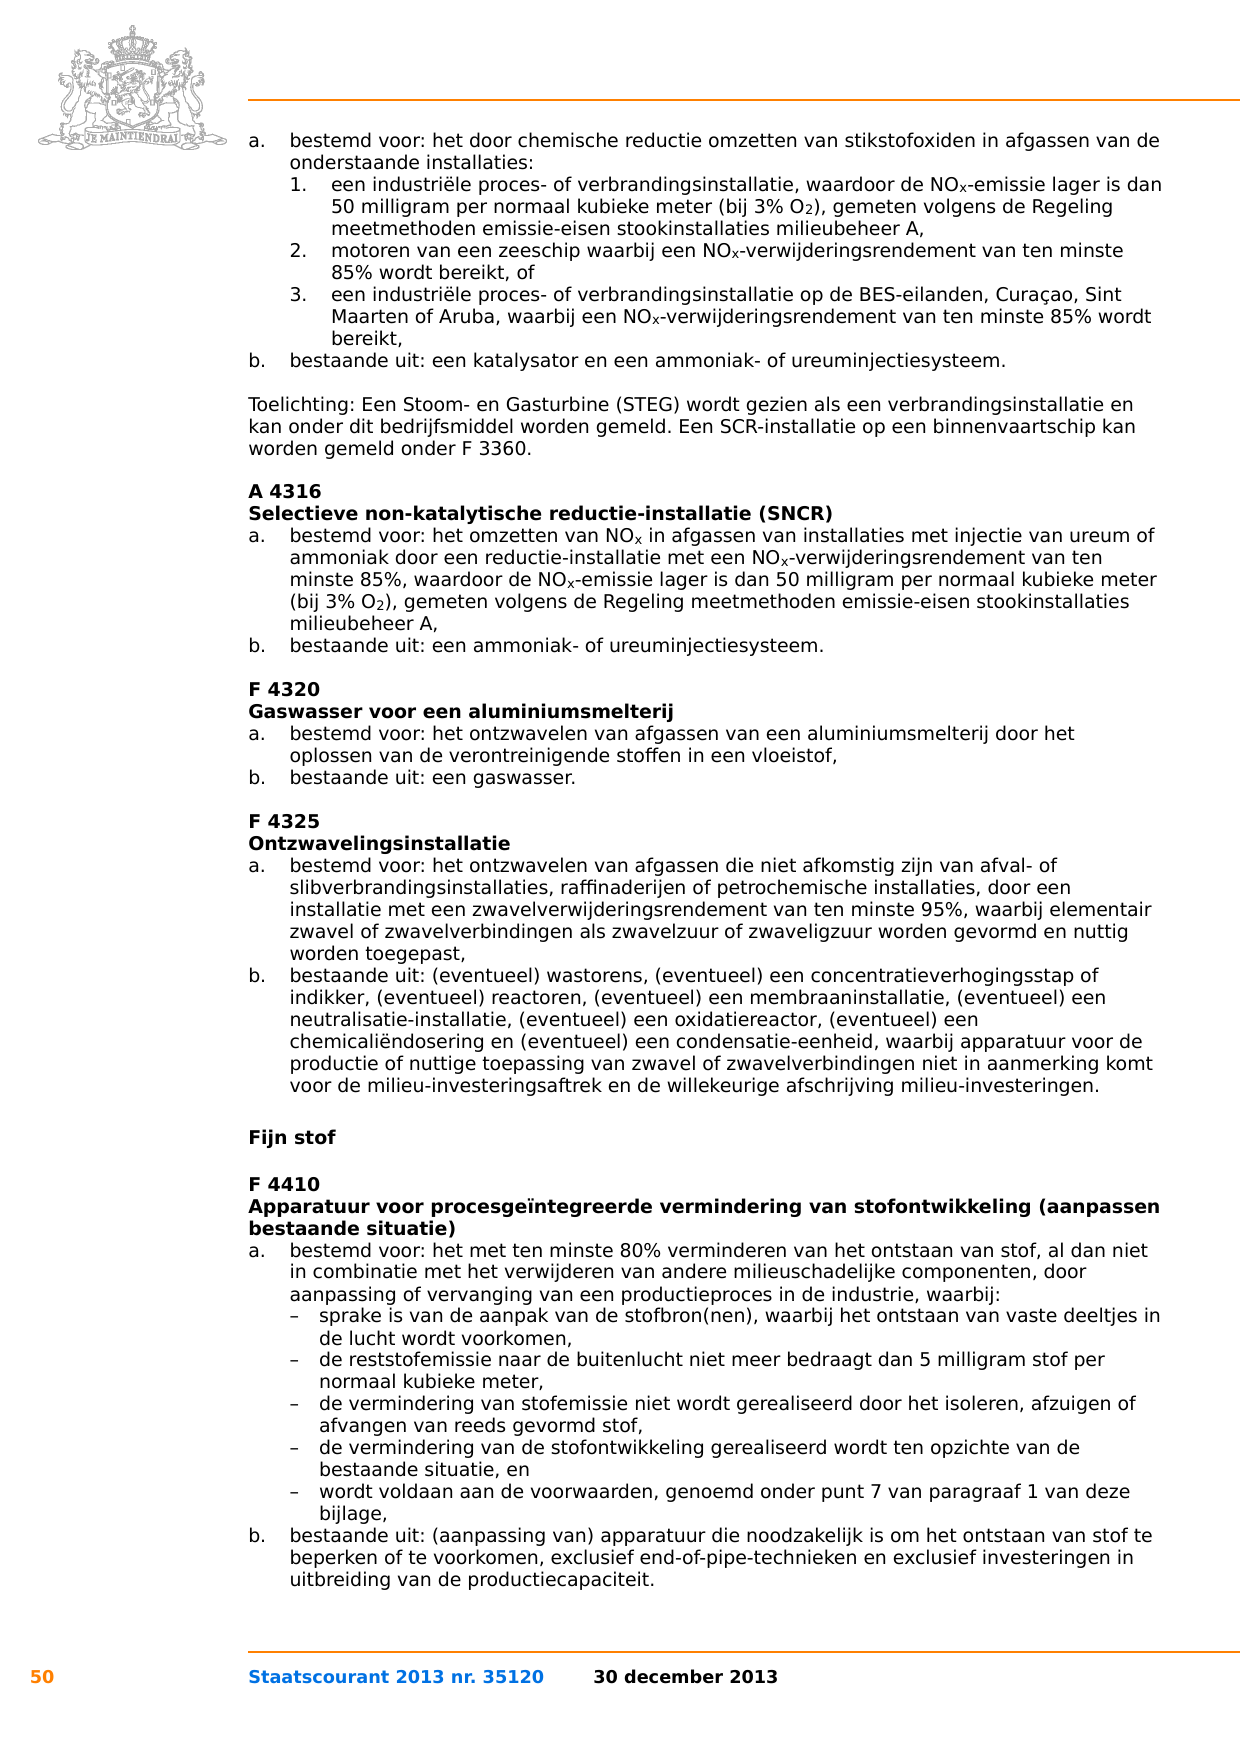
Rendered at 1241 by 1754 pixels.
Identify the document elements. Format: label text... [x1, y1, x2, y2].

picture [38, 25, 227, 150]
text Ontzwavelingsinstallatie [248, 833, 1163, 855]
text a. bestemd voor: het door chemische reductie omzetten van stikstofoxiden in afgassen van de onderstaande installaties: [248, 130, 1163, 174]
text 1. een industriële proces- of verbrandingsinstallatie, waardoor de NOx-emissie lager is dan 50 milligram per normaal kubieke meter (bij 3% O2), gemeten volgens de Regeling meetmethoden emissie-eisen stookinstallaties milieubeheer A, [289, 174, 1163, 240]
text F 4410 [248, 1173, 1163, 1196]
text – de reststofemissie naar de buitenlucht niet meer bedraagt dan 5 milligram stof per normaal kubieke meter, [289, 1349, 1163, 1393]
text 2. motoren van een zeeschip waarbij een NOx-verwijderingsrendement van ten minste 85% wordt bereikt, of [289, 240, 1163, 284]
text F 4320 [248, 679, 1163, 701]
text a. bestemd voor: het ontzwavelen van afgassen van een aluminiumsmelterij door het oplossen van de verontreinigende stoffen in een vloeistof, [248, 723, 1163, 767]
text A 4316 [248, 481, 1163, 503]
text Toelichting: Een Stoom- en Gasturbine (STEG) wordt gezien als een verbrandingsinstallatie en kan onder dit bedrijfsmiddel worden gemeld. Een SCR-installatie op een binnenvaartschip kan worden gemeld onder F 3360. [248, 393, 1163, 459]
text b. bestaande uit: (aanpassing van) apparatuur die noodzakelijk is om het ontstaan van stof te beperken of te voorkomen, exclusief end-of-pipe-technieken en exclusief investeringen in uitbreiding van de productiecapaciteit. [248, 1525, 1163, 1591]
subtitle Fijn stof [248, 1127, 1163, 1148]
text b. bestaande uit: een katalysator en een ammoniak- of ureuminjectiesysteem. [248, 350, 1163, 372]
text a. bestemd voor: het omzetten van NOx in afgassen van installaties met injectie van ureum of ammoniak door een reductie-installatie met een NOx-verwijderingsrendement van ten minste 85%, waardoor de NOx-emissie lager is dan 50 milligram per normaal kubieke meter (bij 3% O2), gemeten volgens de Regeling meetmethoden emissie-eisen stookinstallaties milieubeheer A, [248, 525, 1163, 635]
text b. bestaande uit: een gaswasser. [248, 767, 1163, 789]
text Apparatuur voor procesgeïntegreerde vermindering van stofontwikkeling (aanpassen bestaande situatie) [248, 1196, 1163, 1239]
text b. bestaande uit: een ammoniak- of ureuminjectiesysteem. [248, 635, 1163, 657]
text 3. een industriële proces- of verbrandingsinstallatie op de BES-eilanden, Curaçao, Sint Maarten of Aruba, waarbij een NOx-verwijderingsrendement van ten minste 85% wordt bereikt, [289, 284, 1163, 350]
text a. bestemd voor: het met ten minste 80% verminderen van het ontstaan van stof, al dan niet in combinatie met het verwijderen van andere milieuschadelijke componenten, door aanpassing of vervanging van een productieproces in de industrie, waarbij: [248, 1239, 1163, 1305]
text Gaswasser voor een aluminiumsmelterij [248, 701, 1163, 723]
text – sprake is van de aanpak van de stofbron(nen), waarbij het ontstaan van vaste deeltjes in de lucht wordt voorkomen, [289, 1305, 1163, 1349]
text – wordt voldaan aan de voorwaarden, genoemd onder punt 7 van paragraaf 1 van deze bijlage, [289, 1481, 1163, 1525]
text Selectieve non-katalytische reductie-installatie (SNCR) [248, 503, 1163, 525]
text – de vermindering van de stofontwikkeling gerealiseerd wordt ten opzichte van de bestaande situatie, en [289, 1437, 1163, 1481]
text – de vermindering van stofemissie niet wordt gerealiseerd door het isoleren, afzuigen of afvangen van reeds gevormd stof, [289, 1393, 1163, 1437]
text a. bestemd voor: het ontzwavelen van afgassen die niet afkomstig zijn van afval- of slibverbrandingsinstallaties, raffinaderijen of petrochemische installaties, door een installatie met een zwavelverwijderingsrendement van ten minste 95%, waarbij elementair zwavel of zwavelverbindingen als zwavelzuur of zwaveligzuur worden gevormd en nuttig worden toegepast, [248, 855, 1163, 965]
text F 4325 [248, 811, 1163, 833]
text b. bestaande uit: (eventueel) wastorens, (eventueel) een concentratieverhogingsstap of indikker, (eventueel) reactoren, (eventueel) een membraaninstallatie, (eventueel) een neutralisatie-installatie, (eventueel) een oxidatiereactor, (eventueel) een chemicaliëndosering en (eventueel) een condensatie-eenheid, waarbij apparatuur voor de productie of nuttige toepassing van zwavel of zwavelverbindingen niet in aanmerking komt voor de milieu-investeringsaftrek en de willekeurige afschrijving milieu-investeringen. [248, 965, 1163, 1097]
